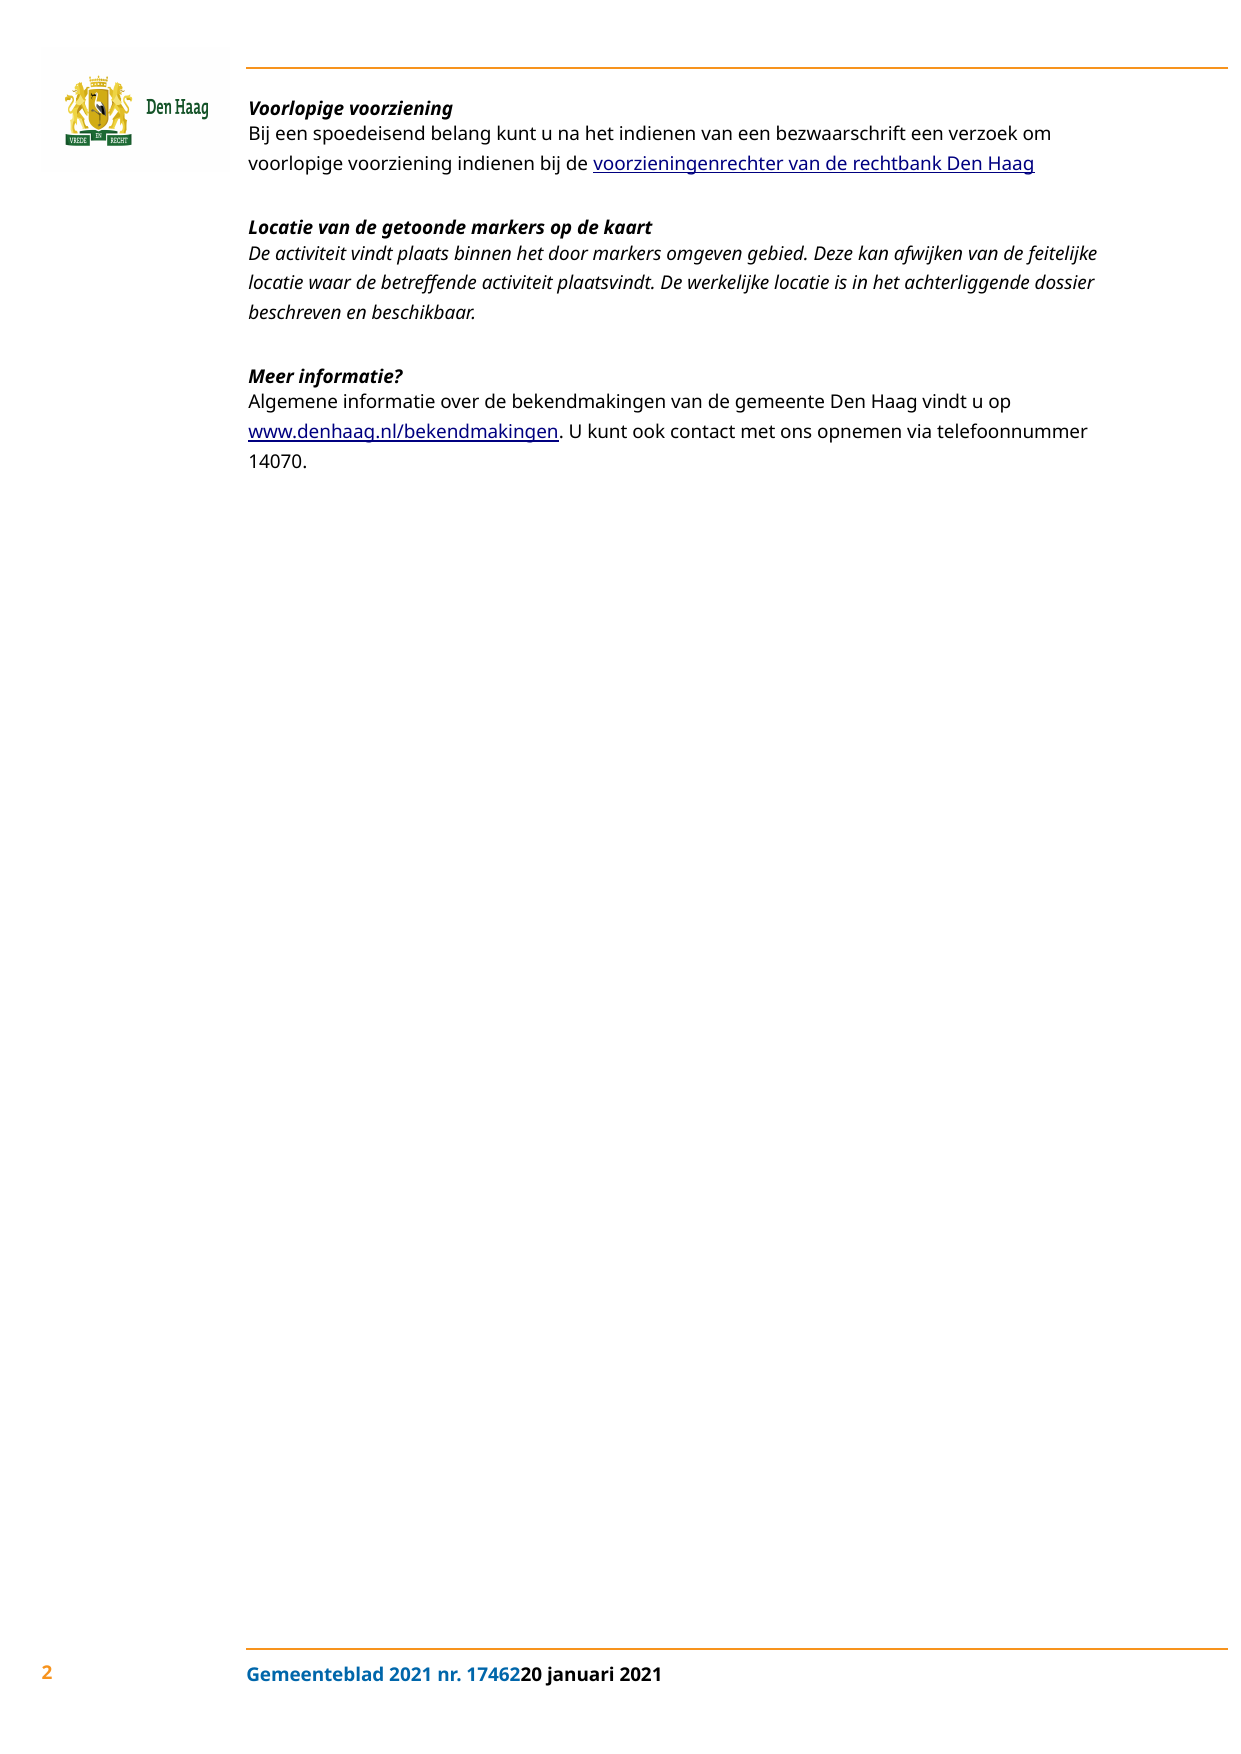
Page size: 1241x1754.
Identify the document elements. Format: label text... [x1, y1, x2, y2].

text Locatie van de getoonde markers op de kaart [248, 214, 1152, 240]
picture [41, 47, 231, 172]
text De activiteit vindt plaats binnen het door markers omgeven gebied. Deze kan afwijken van de feitelijke locatie waar de betreffende activiteit plaatsvindt. De werkelijke locatie is in het achterliggende dossier beschreven en beschikbaar. [248, 240, 1152, 325]
text Voorlopige voorziening [248, 95, 1152, 121]
text Algemene informatie over de bekendmakingen van de gemeente Den Haag vindt u op www.denhaag.nl/bekendmakingen. U kunt ook contact met ons opnemen via telefoonnummer 14070. [248, 389, 1152, 473]
text Bij een spoedeisend belang kunt u na het indienen van een bezwaarschrift een verzoek om voorlopige voorziening indienen bij de voorzieningenrechter van de rechtbank Den Haag [248, 121, 1152, 176]
text Meer informatie? [248, 363, 1152, 389]
